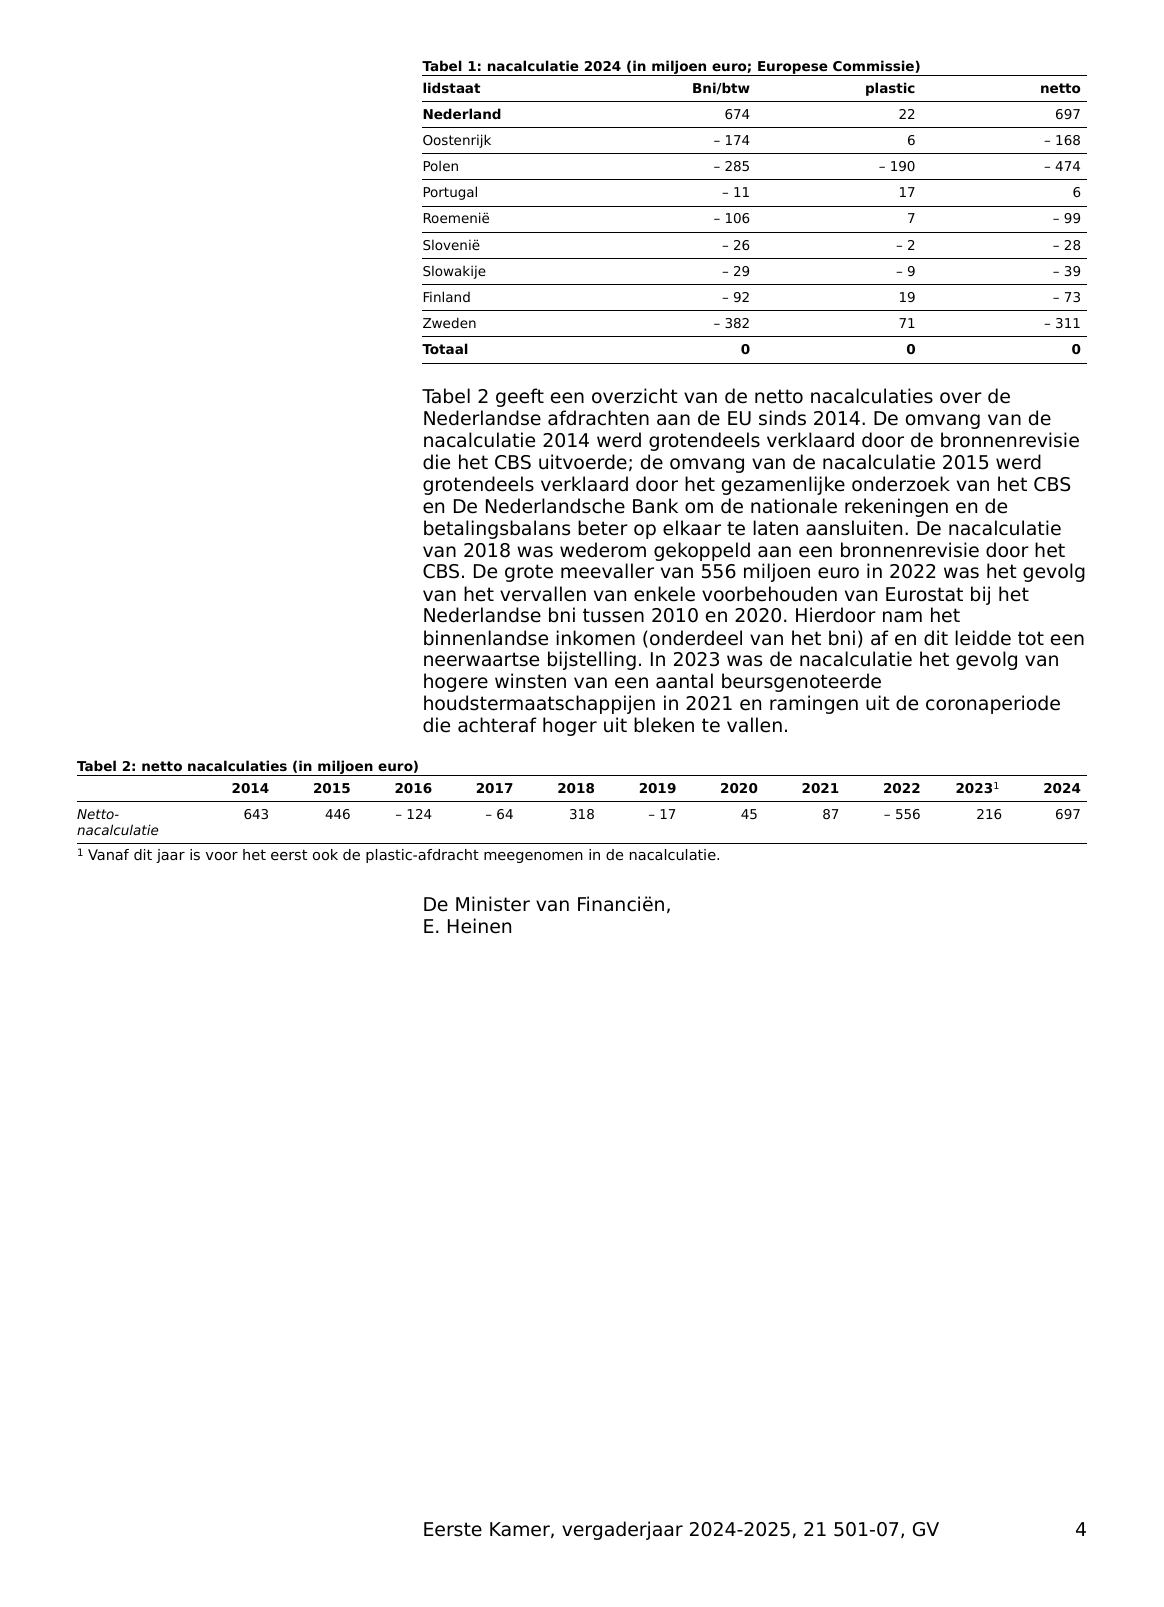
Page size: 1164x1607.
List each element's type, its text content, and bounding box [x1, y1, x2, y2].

table_cell 6 [756, 128, 921, 153]
table_cell Polen [422, 154, 591, 179]
table_cell – 28 [921, 233, 1087, 258]
table_cell – 9 [756, 259, 921, 284]
table_cell Slovenië [422, 233, 591, 258]
table_cell 71 [756, 311, 921, 336]
table_cell 2021 [764, 776, 845, 801]
table_cell – 474 [921, 154, 1087, 179]
table_cell – 64 [438, 802, 519, 843]
table_cell Netto-nacalculatie [77, 802, 193, 843]
table_cell 446 [275, 802, 356, 843]
table_cell lidstaat [422, 76, 591, 101]
table_cell Roemenië [422, 207, 591, 232]
table_cell 2015 [275, 776, 356, 801]
table_cell 45 [682, 802, 763, 843]
table_cell – 311 [921, 311, 1087, 336]
table_cell 17 [756, 180, 921, 206]
table_cell 643 [194, 802, 275, 843]
table_cell 6 [921, 180, 1087, 206]
table_cell – 26 [591, 233, 756, 258]
table_cell 1 Vanaf dit jaar is voor het eerst ook de plastic-afdracht meegenomen in de nacalculatie. [77, 844, 1087, 864]
table_cell – 285 [591, 154, 756, 179]
table_cell 2018 [519, 776, 601, 801]
table_cell – 73 [921, 285, 1087, 310]
table_cell 2020 [682, 776, 763, 801]
text Tabel 2 geeft een overzicht van de netto nacalculaties over de Nederlandse afdrachten aan de EU sinds 2014. De omvang van de nacalculatie 2014 werd grotendeels verklaard door de bronnenrevisie die het CBS uitvoerde; de omvang van de nacalculatie 2015 werd grotendeels verklaard door het gezamenlijke onderzoek van het CBS en De Nederlandsche Bank om de nationale rekeningen en de betalingsbalans beter op elkaar te laten aansluiten. De nacalculatie van 2018 was wederom gekoppeld aan een bronnenrevisie door het CBS. De grote meevaller van 556 miljoen euro in 2022 was het gevolg van het vervallen van enkele voorbehouden van Eurostat bij het Nederlandse bni tussen 2010 en 2020. Hierdoor nam het binnenlandse inkomen (onderdeel van het bni) af en dit leidde tot een neerwaartse bijstelling. In 2023 was de nacalculatie het gevolg van hogere winsten van een aantal beursgenoteerde houdstermaatschappijen in 2021 en ramingen uit de coronaperiode die achteraf hoger uit bleken te vallen. [422, 386, 1087, 737]
table_cell plastic [756, 76, 921, 101]
table_cell netto [921, 76, 1087, 101]
table_cell – 29 [591, 259, 756, 284]
table_cell 2022 [845, 776, 926, 801]
table_cell – 92 [591, 285, 756, 310]
table_cell Finland [422, 285, 591, 310]
table_cell 0 [921, 337, 1087, 362]
table_cell – 106 [591, 207, 756, 232]
table_cell 2024 [1008, 776, 1087, 801]
table_cell Totaal [422, 337, 591, 362]
text De Minister van Financiën, E. Heinen [422, 894, 1087, 938]
table_cell – 168 [921, 128, 1087, 153]
table_header Tabel 1: nacalculatie 2024 (in miljoen euro; Europese Commissie) [422, 59, 1087, 75]
table_cell 19 [756, 285, 921, 310]
table_cell 2014 [194, 776, 275, 801]
table_cell 2017 [438, 776, 519, 801]
table_cell – 17 [601, 802, 682, 843]
table_cell 7 [756, 207, 921, 232]
table_cell – 39 [921, 259, 1087, 284]
table_cell 20231 [926, 776, 1008, 801]
table_cell Oostenrijk [422, 128, 591, 153]
table_cell Slowakije [422, 259, 591, 284]
table_cell – 174 [591, 128, 756, 153]
table_cell – 99 [921, 207, 1087, 232]
table_cell 87 [764, 802, 845, 843]
table_header Tabel 2: netto nacalculaties (in miljoen euro) [77, 759, 1087, 775]
table_cell – 11 [591, 180, 756, 206]
table_cell Nederland [422, 102, 591, 127]
table_cell – 382 [591, 311, 756, 336]
table_cell [77, 776, 193, 801]
table_cell Bni/btw [591, 76, 756, 101]
table_cell – 190 [756, 154, 921, 179]
table_cell 216 [926, 802, 1008, 843]
table_cell 674 [591, 102, 756, 127]
table_cell – 2 [756, 233, 921, 258]
table_cell 0 [591, 337, 756, 362]
table_cell 2019 [601, 776, 682, 801]
table_cell – 124 [356, 802, 438, 843]
table_cell 697 [1008, 802, 1087, 843]
table_cell 697 [921, 102, 1087, 127]
table_cell Zweden [422, 311, 591, 336]
table_cell 22 [756, 102, 921, 127]
table_cell – 556 [845, 802, 926, 843]
table_cell Portugal [422, 180, 591, 206]
table_cell 0 [756, 337, 921, 362]
table_cell 2016 [356, 776, 438, 801]
table_cell 318 [519, 802, 601, 843]
